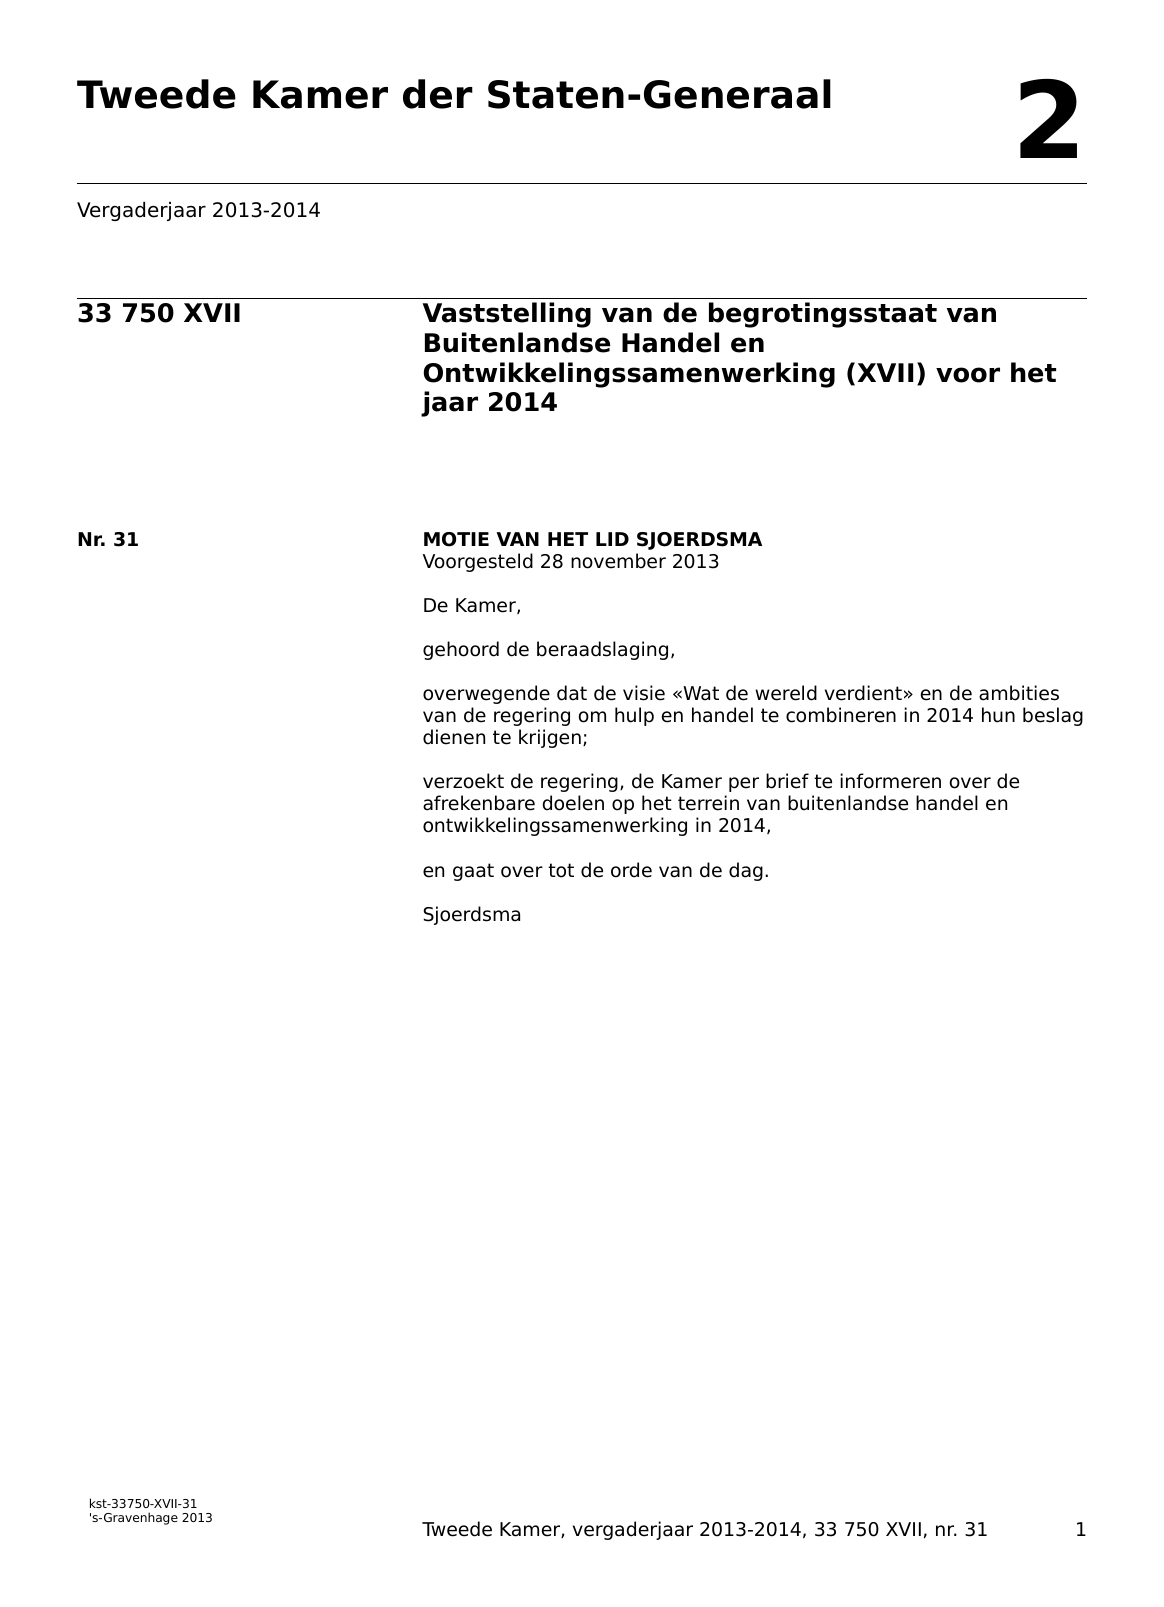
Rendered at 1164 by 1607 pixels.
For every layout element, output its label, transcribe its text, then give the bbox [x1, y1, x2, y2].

text en gaat over tot de orde van de dag. [422, 859, 1087, 881]
table_header Tweede Kamer der Staten-Generaal [77, 59, 886, 183]
text Sjoerdsma [422, 904, 1087, 926]
text De Kamer, [422, 595, 1087, 617]
text kst-33750-XVII-31 [88, 1497, 323, 1511]
subtitle 33 750 XVII Vaststelling van de begrotingsstaat van Buitenlandse Handel en Ontwikkelingssamenwerking (XVII) voor het jaar 2014 [77, 299, 1087, 418]
table_cell Vergaderjaar 2013-2014 [77, 184, 1087, 298]
table_header 2 [886, 59, 1087, 183]
subtitle Nr. 31 MOTIE VAN HET LID SJOERDSMA [77, 529, 1087, 551]
text 's-Gravenhage 2013 [88, 1511, 323, 1525]
text verzoekt de regering, de Kamer per brief te informeren over de afrekenbare doelen op het terrein van buitenlandse handel en ontwikkelingssamenwerking in 2014, [422, 771, 1087, 837]
text Voorgesteld 28 november 2013 [422, 551, 1087, 573]
text gehoord de beraadslaging, [422, 639, 1087, 661]
text overwegende dat de visie «Wat de wereld verdient» en de ambities van de regering om hulp en handel te combineren in 2014 hun beslag dienen te krijgen; [422, 683, 1087, 749]
